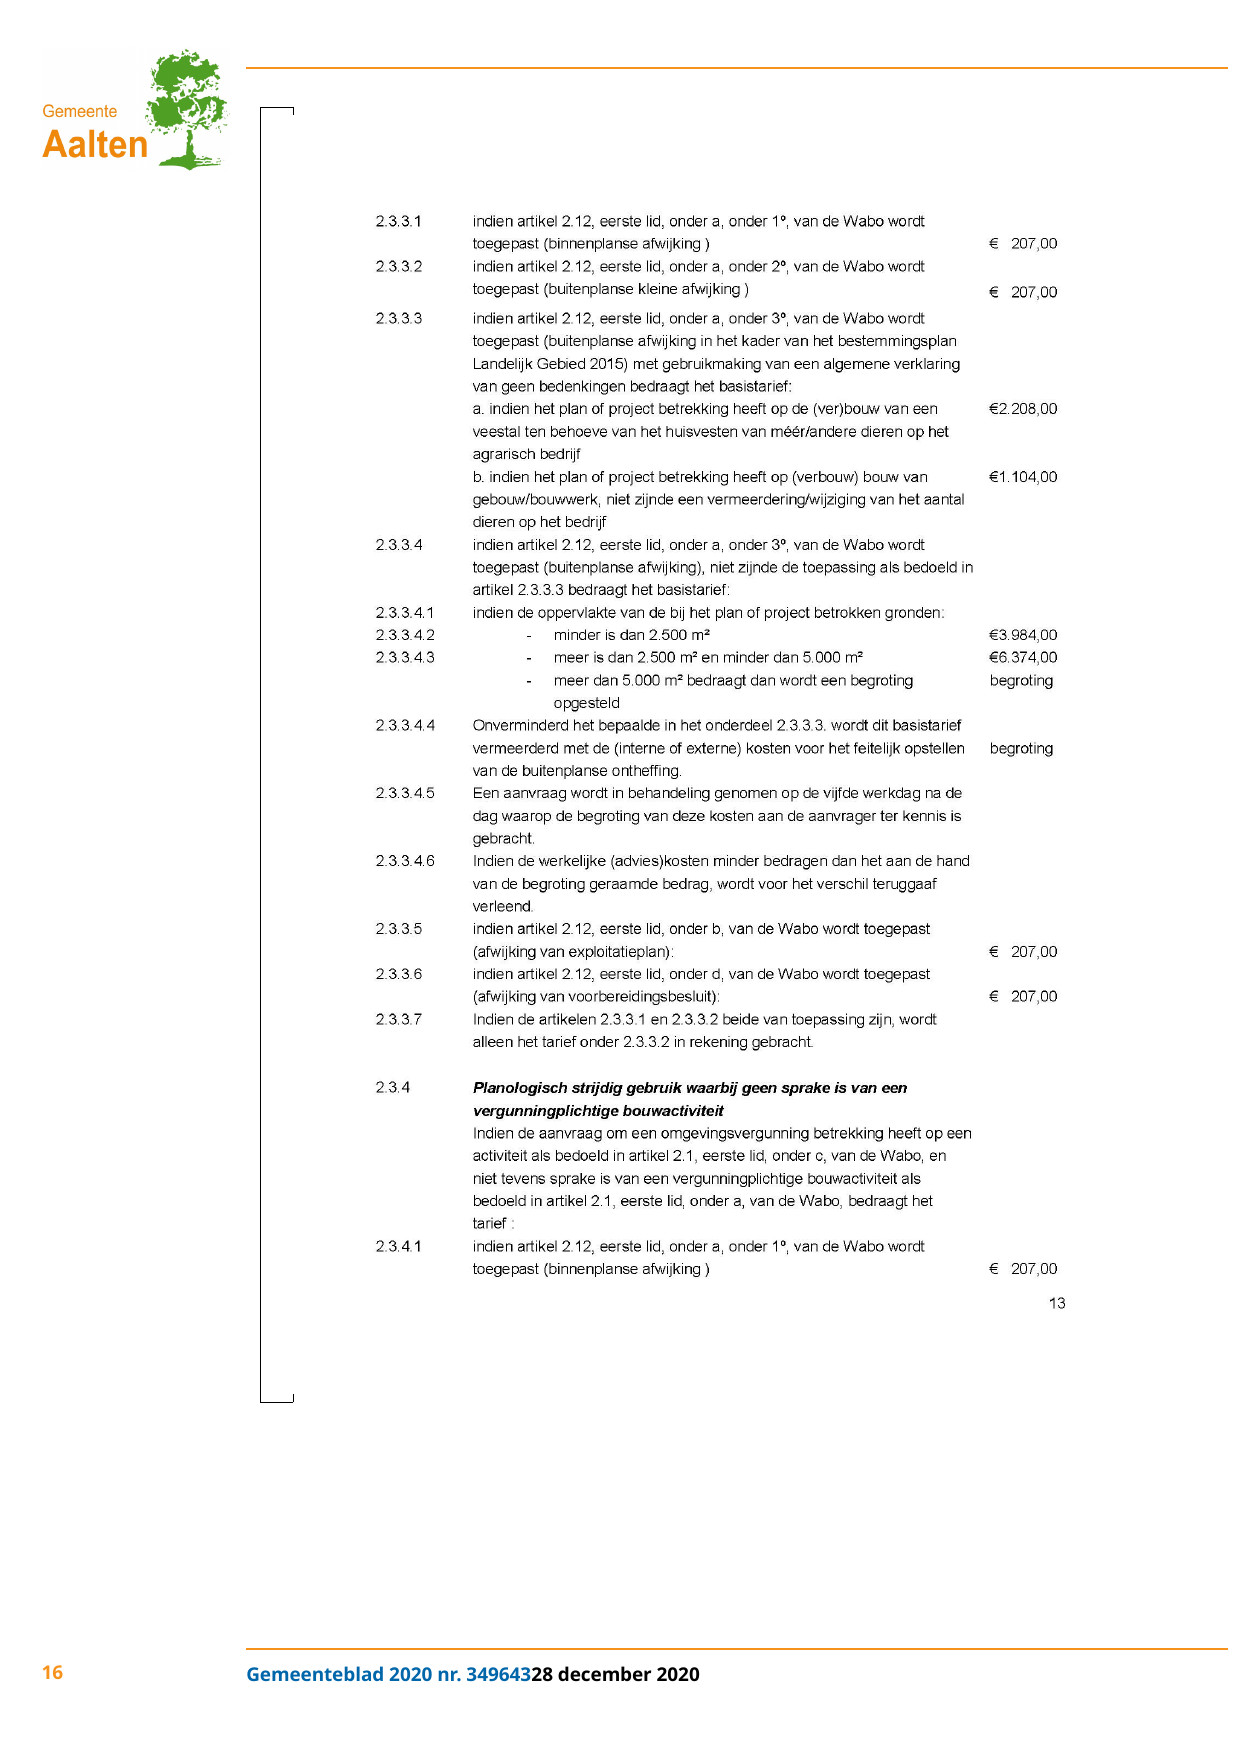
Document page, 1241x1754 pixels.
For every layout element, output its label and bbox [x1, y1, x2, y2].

picture [41, 47, 231, 172]
picture [268, 115, 1173, 1394]
